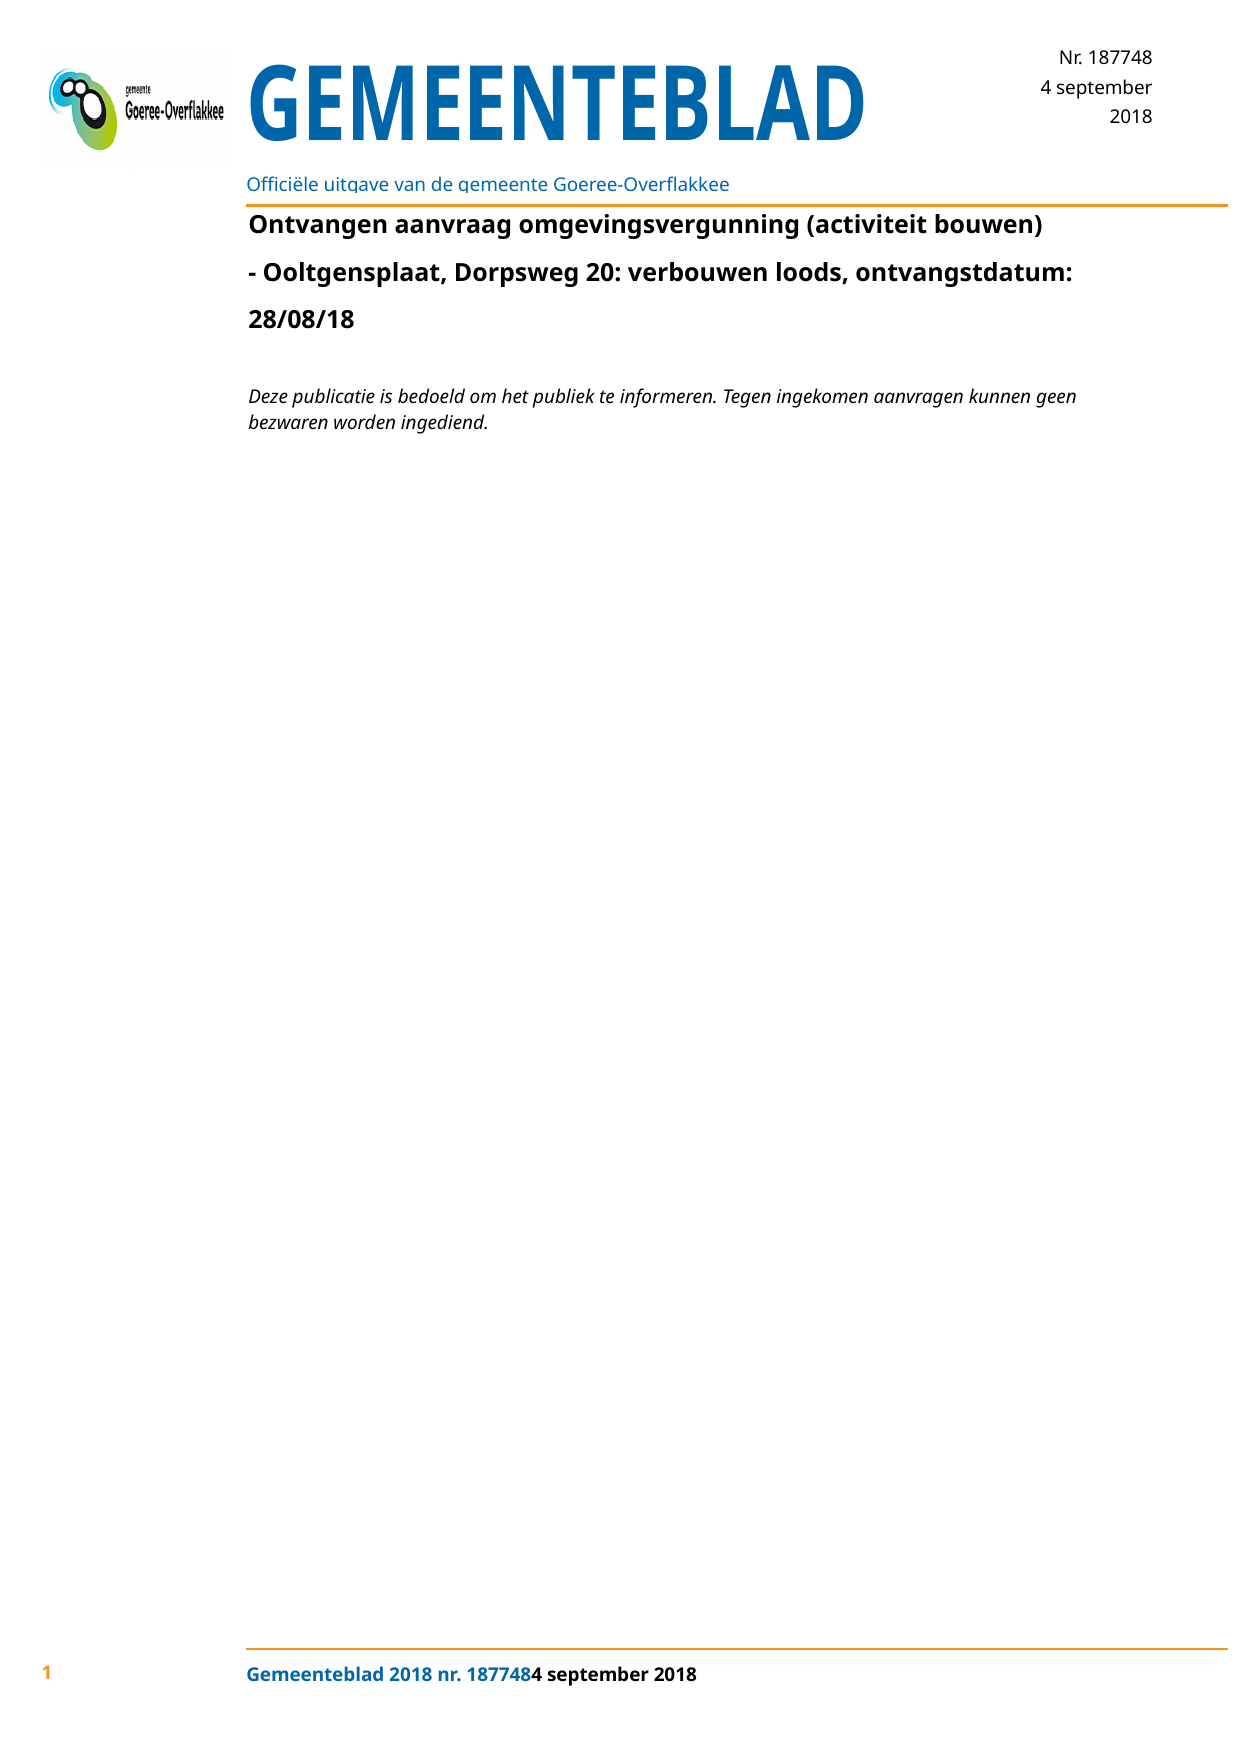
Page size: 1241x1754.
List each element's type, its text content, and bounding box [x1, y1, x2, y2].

text Ontvangen aanvraag omgevingsvergunning (activiteit bouwen) - Ooltgensplaat, Dorpsweg 20: verbouwen loods, ontvangstdatum: 28/08/18 [248, 207, 1152, 336]
text Deze publicatie is bedoeld om het publiek te informeren. Tegen ingekomen aanvragen kunnen geen bezwaren worden ingediend. [248, 384, 1152, 435]
picture [41, 47, 231, 172]
